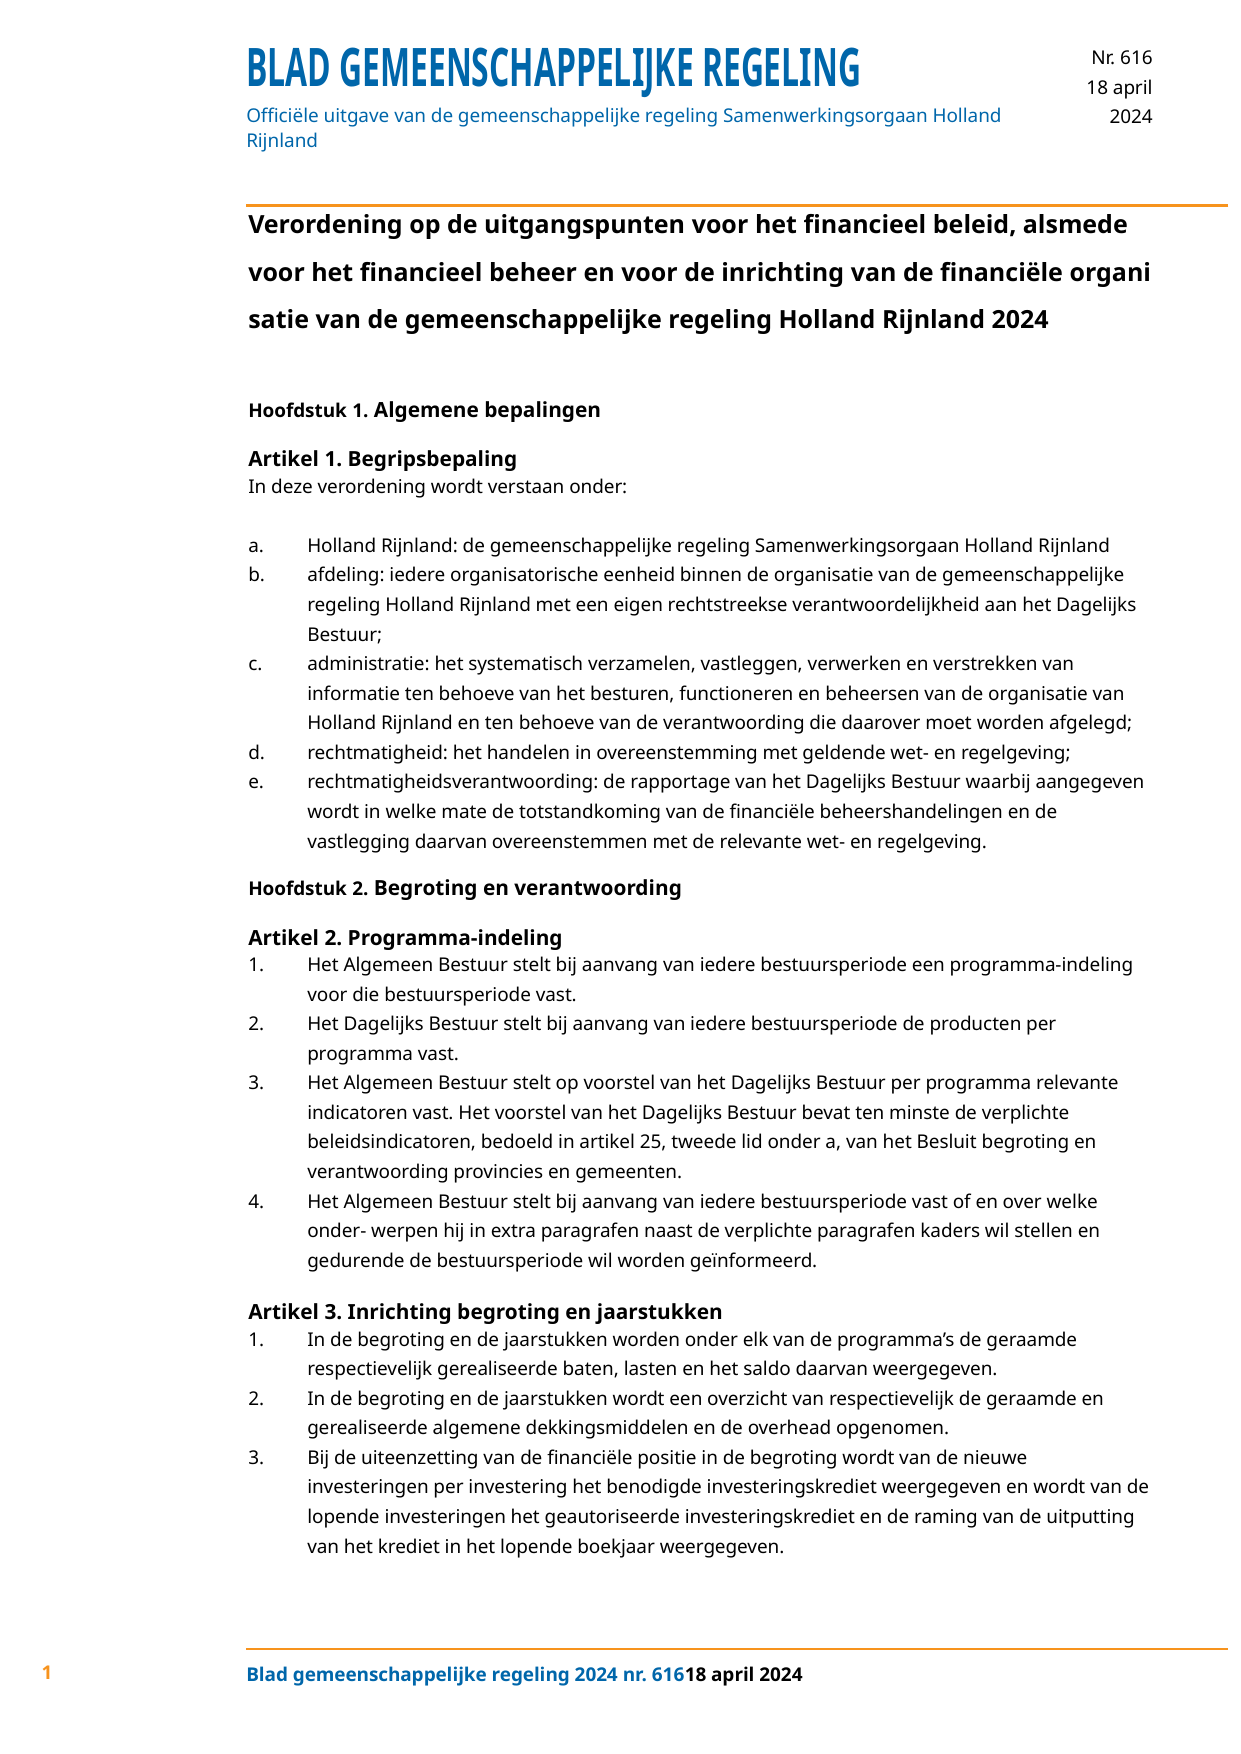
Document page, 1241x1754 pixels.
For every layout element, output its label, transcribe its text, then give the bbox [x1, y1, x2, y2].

text Hoofdstuk 1. Algemene bepalingen [248, 395, 1152, 423]
text Verordening op de uitgangspunten voor het financieel beleid, alsmede voor het financieel beheer en voor de inrichting van de financiële organisatie van de gemeenschappelijke regeling Holland Rijnland 2024 [248, 207, 1152, 336]
list Holland Rijnland: de gemeenschappelijke regeling Samenwerkingsorgaan Holland Rijnland [248, 532, 1152, 558]
text Artikel 3. Inrichting begroting en jaarstukken [248, 1297, 1152, 1326]
picture [41, 47, 231, 172]
list In de begroting en de jaarstukken wordt een overzicht van respectievelijk de geraamde en gerealiseerde algemene dekkingsmiddelen en de overhead opgenomen. [248, 1385, 1152, 1440]
list Het Algemeen Bestuur stelt op voorstel van het Dagelijks Bestuur per programma relevante indicatoren vast. Het voorstel van het Dagelijks Bestuur bevat ten minste de verplichte beleidsindicatoren, bedoeld in artikel 25, tweede lid onder a, van het Besluit begroting en verantwoording provincies en gemeenten. [248, 1069, 1152, 1184]
text Artikel 1. Begripsbepaling [248, 444, 1152, 473]
list rechtmatigheidsverantwoording: de rapportage van het Dagelijks Bestuur waarbij aangegeven wordt in welke mate de totstandkoming van de financiële beheershandelingen en de vastlegging daarvan overeenstemmen met de relevante wet- en regelgeving. [248, 769, 1152, 853]
list rechtmatigheid: het handelen in overeenstemming met geldende wet- en regelgeving; [248, 739, 1152, 765]
text In deze verordening wordt verstaan onder: [248, 473, 1152, 498]
text Hoofdstuk 2. Begroting en verantwoording [248, 873, 1152, 902]
list Bij de uiteenzetting van de financiële positie in de begroting wordt van de nieuwe investeringen per investering het benodigde investeringskrediet weergegeven en wordt van de lopende investeringen het geautoriseerde investeringskrediet en de raming van de uitputting van het krediet in het lopende boekjaar weergegeven. [248, 1444, 1152, 1559]
list Het Algemeen Bestuur stelt bij aanvang van iedere bestuursperiode een programma-indeling voor die bestuursperiode vast. [248, 951, 1152, 1006]
list In de begroting en de jaarstukken worden onder elk van de programma’s de geraamde respectievelijk gerealiseerde baten, lasten en het saldo daarvan weergegeven. [248, 1326, 1152, 1381]
list afdeling: iedere organisatorische eenheid binnen de organisatie van de gemeenschappelijke regeling Holland Rijnland met een eigen rechtstreekse verantwoordelijkheid aan het Dagelijks Bestuur; [248, 562, 1152, 646]
list Het Algemeen Bestuur stelt bij aanvang van iedere bestuursperiode vast of en over welke onder- werpen hij in extra paragrafen naast de verplichte paragrafen kaders wil stellen en gedurende de bestuursperiode wil worden geïnformeerd. [248, 1188, 1152, 1273]
text Artikel 2. Programma-indeling [248, 923, 1152, 951]
list Het Dagelijks Bestuur stelt bij aanvang van iedere bestuursperiode de producten per programma vast. [248, 1010, 1152, 1066]
list administratie: het systematisch verzamelen, vastleggen, verwerken en verstrekken van informatie ten behoeve van het besturen, functioneren en beheersen van de organisatie van Holland Rijnland en ten behoeve van de verantwoording die daarover moet worden afgelegd; [248, 650, 1152, 735]
